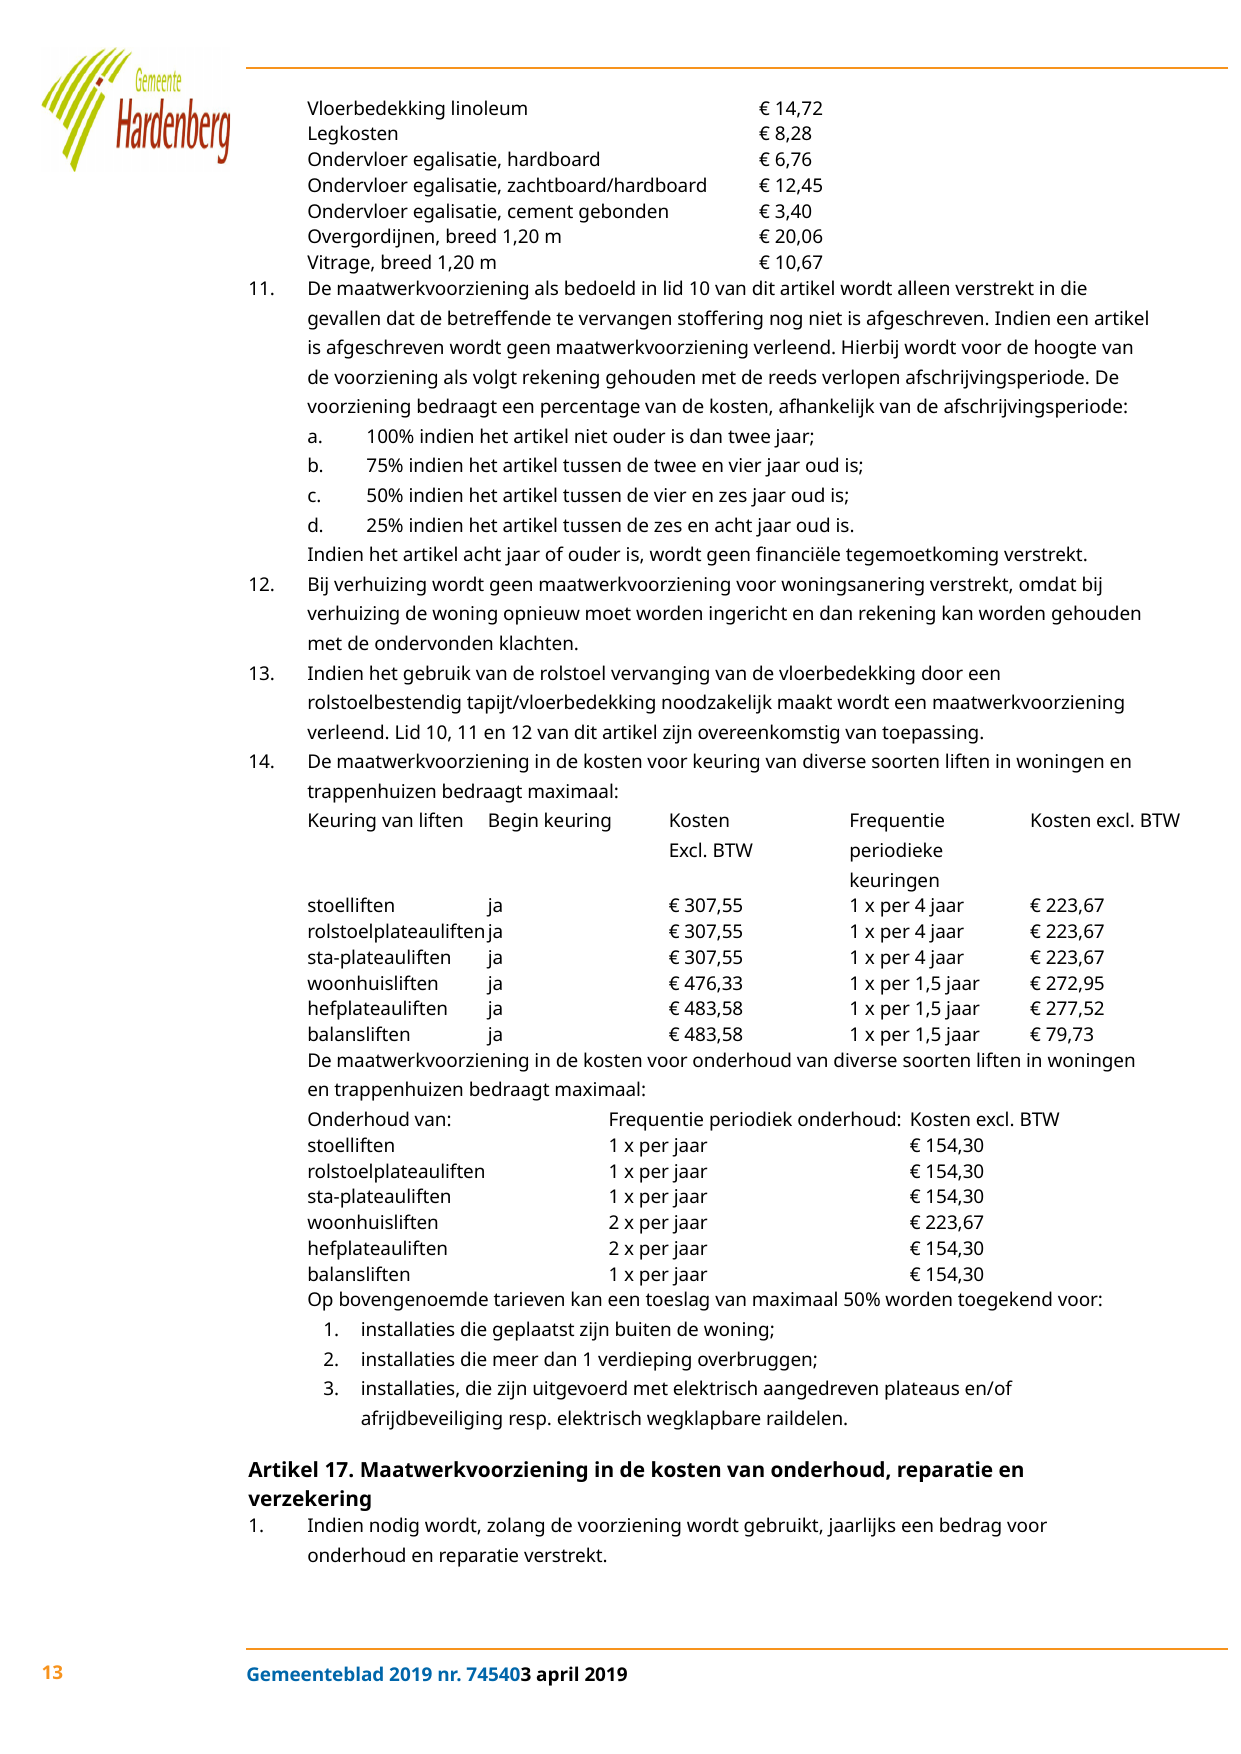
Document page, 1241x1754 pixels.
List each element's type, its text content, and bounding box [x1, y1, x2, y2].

table_cell woonhuisliften [307, 970, 488, 996]
table_cell € 154,30 [910, 1184, 1211, 1209]
table_cell Ondervloer egalisatie, cement gebonden [307, 198, 759, 223]
list 25% indien het artikel tussen de zes en acht jaar oud is. [307, 512, 1152, 537]
table_cell 1 x per 4 jaar [849, 893, 1030, 918]
list installaties die meer dan 1 verdieping overbruggen; [323, 1346, 1152, 1371]
table_cell € 154,30 [910, 1235, 1211, 1261]
table_cell 1 x per 4 jaar [849, 918, 1030, 944]
table_cell 1 x per jaar [608, 1184, 909, 1209]
table_cell € 483,58 [669, 996, 849, 1021]
list De maatwerkvoorziening als bedoeld in lid 10 van dit artikel wordt alleen verstrekt in die gevallen dat de betreffende te vervangen stoffering nog niet is afgeschreven. Indien een artikel is afgeschreven wordt geen maatwerkvoorziening verleend. Hierbij wordt voor de hoogte van de voorziening als volgt rekening gehouden met de reeds verlopen afschrijvingsperiode. De voorziening bedraagt een percentage van de kosten, afhankelijk van de afschrijvingsperiode: [248, 275, 1152, 419]
table_cell Vitrage, breed 1,20 m [307, 249, 759, 275]
table_cell € 223,67 [910, 1209, 1211, 1235]
table_cell 1 x per 1,5 jaar [849, 1021, 1030, 1047]
table_cell Ondervloer egalisatie, zachtboard/hardboard [307, 172, 759, 198]
list installaties die geplaatst zijn buiten de woning; [323, 1316, 1152, 1342]
table_cell € 307,55 [669, 918, 849, 944]
list Op bovengenoemde tarieven kan een toeslag van maximaal 50% worden toegekend voor: [248, 1287, 1152, 1312]
table_cell € 272,95 [1030, 970, 1211, 996]
picture [41, 47, 231, 172]
table_cell balansliften [307, 1021, 488, 1047]
list 100% indien het artikel niet ouder is dan twee jaar; [307, 423, 1152, 449]
table_cell ja [488, 944, 668, 970]
table_cell € 476,33 [669, 970, 849, 996]
table_cell € 12,45 [759, 172, 1211, 198]
text Artikel 17. Maatwerkvoorziening in de kosten van onderhoud, reparatie en verzekering [248, 1455, 1152, 1512]
table_cell 1 x per jaar [608, 1261, 909, 1286]
table_header Frequentie periodiek onderhoud: [608, 1106, 909, 1132]
table_cell stoelliften [307, 1132, 608, 1158]
list De maatwerkvoorziening in de kosten voor keuring van diverse soorten liften in woningen en trappenhuizen bedraagt maximaal: [248, 748, 1152, 804]
table_cell ja [488, 970, 668, 996]
table_cell stoelliften [307, 893, 488, 918]
table_cell sta-plateauliften [307, 944, 488, 970]
table_cell Ondervloer egalisatie, hardboard [307, 146, 759, 172]
table_cell € 10,67 [759, 249, 1211, 275]
table_cell € 277,52 [1030, 996, 1211, 1021]
table_cell ja [488, 1021, 668, 1047]
table_cell € 79,73 [1030, 1021, 1211, 1047]
table_header Frequentie periodieke keuringen [849, 808, 1030, 893]
table_header € 14,72 [759, 95, 1211, 121]
table_cell rolstoelplateauliften [307, 1158, 608, 1183]
table_cell € 3,40 [759, 198, 1211, 223]
table_cell € 154,30 [910, 1261, 1211, 1286]
table_cell € 154,30 [910, 1132, 1211, 1158]
list 75% indien het artikel tussen de twee en vier jaar oud is; [307, 453, 1152, 478]
table_cell rolstoelplateauliften [307, 918, 488, 944]
table_header Onderhoud van: [307, 1106, 608, 1132]
table_cell € 223,67 [1030, 918, 1211, 944]
table_cell € 6,76 [759, 146, 1211, 172]
table_cell € 8,28 [759, 121, 1211, 146]
table_header Keuring van liften [307, 808, 488, 893]
table_cell ja [488, 996, 668, 1021]
table_cell € 223,67 [1030, 893, 1211, 918]
table_cell 1 x per jaar [608, 1158, 909, 1183]
list De maatwerkvoorziening in de kosten voor onderhoud van diverse soorten liften in woningen en trappenhuizen bedraagt maximaal: [248, 1047, 1152, 1102]
table_cell € 307,55 [669, 944, 849, 970]
table_cell hefplateauliften [307, 996, 488, 1021]
list Indien het artikel acht jaar of ouder is, wordt geen financiële tegemoetkoming verstrekt. [248, 541, 1152, 567]
table_cell 2 x per jaar [608, 1209, 909, 1235]
table_cell 1 x per 1,5 jaar [849, 996, 1030, 1021]
list installaties, die zijn uitgevoerd met elektrisch aangedreven plateaus en/of afrijdbeveiliging resp. elektrisch wegklapbare raildelen. [323, 1375, 1152, 1431]
table_cell 2 x per jaar [608, 1235, 909, 1261]
table_header Begin keuring [488, 808, 668, 893]
list Bij verhuizing wordt geen maatwerkvoorziening voor woningsanering verstrekt, omdat bij verhuizing de woning opnieuw moet worden ingericht en dan rekening kan worden gehouden met de ondervonden klachten. [248, 571, 1152, 656]
table_cell € 307,55 [669, 893, 849, 918]
table_cell 1 x per 1,5 jaar [849, 970, 1030, 996]
table_cell ja [488, 893, 668, 918]
table_cell 1 x per 4 jaar [849, 944, 1030, 970]
table_cell 1 x per jaar [608, 1132, 909, 1158]
table_cell ja [488, 918, 668, 944]
list Indien nodig wordt, zolang de voorziening wordt gebruikt, jaarlijks een bedrag voor onderhoud en reparatie verstrekt. [248, 1512, 1152, 1567]
table_cell balansliften [307, 1261, 608, 1286]
table_header Kosten Excl. BTW [669, 808, 849, 893]
table_cell € 223,67 [1030, 944, 1211, 970]
table_cell woonhuisliften [307, 1209, 608, 1235]
list Indien het gebruik van de rolstoel vervanging van de vloerbedekking door een rolstoelbestendig tapijt/vloerbedekking noodzakelijk maakt wordt een maatwerkvoorziening verleend. Lid 10, 11 en 12 van dit artikel zijn overeenkomstig van toepassing. [248, 660, 1152, 744]
table_header Vloerbedekking linoleum [307, 95, 759, 121]
list 50% indien het artikel tussen de vier en zes jaar oud is; [307, 482, 1152, 508]
table_cell € 154,30 [910, 1158, 1211, 1183]
table_cell sta-plateauliften [307, 1184, 608, 1209]
table_cell € 483,58 [669, 1021, 849, 1047]
table_header Kosten excl. BTW [1030, 808, 1211, 893]
table_cell Overgordijnen, breed 1,20 m [307, 224, 759, 249]
table_cell hefplateauliften [307, 1235, 608, 1261]
table_cell € 20,06 [759, 224, 1211, 249]
table_cell Legkosten [307, 121, 759, 146]
table_header Kosten excl. BTW [910, 1106, 1211, 1132]
